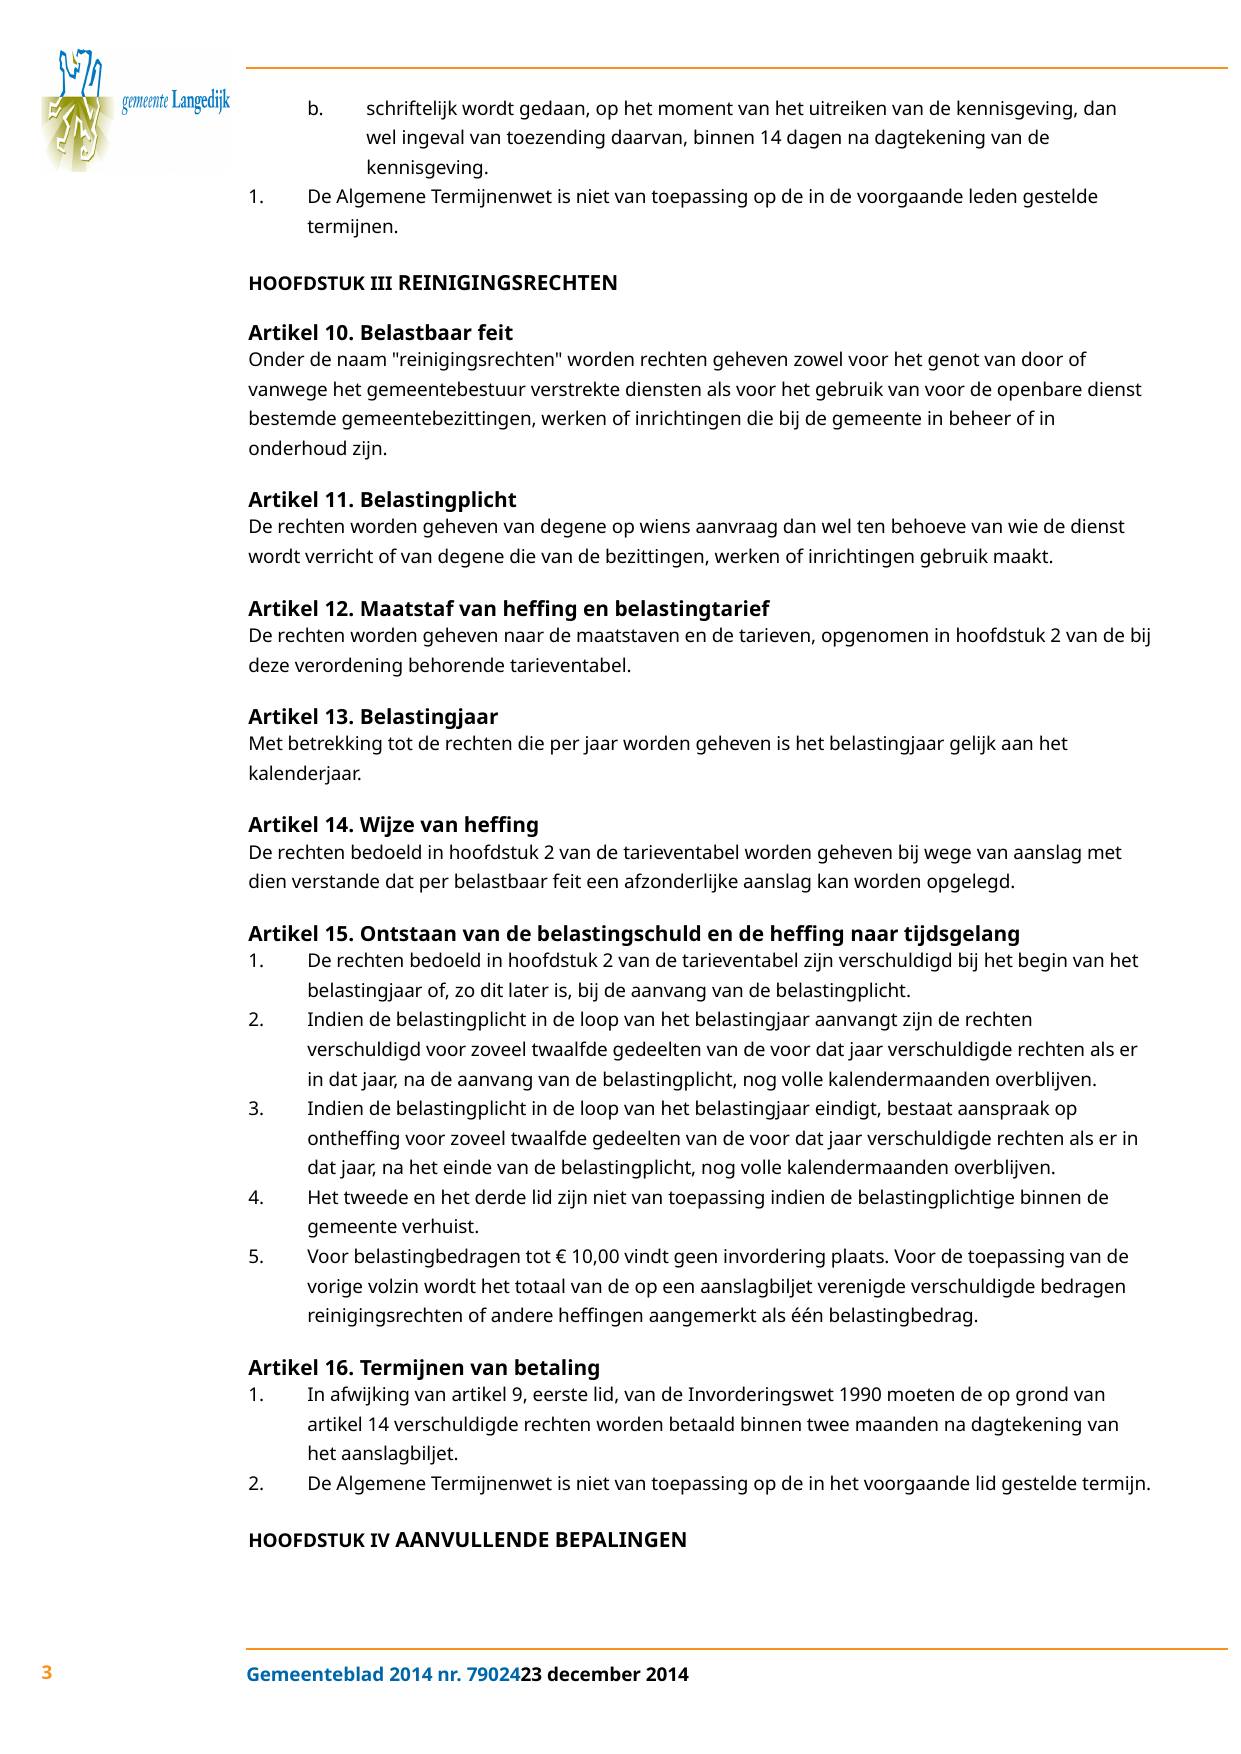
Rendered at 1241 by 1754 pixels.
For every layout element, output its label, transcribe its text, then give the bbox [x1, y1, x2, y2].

text Artikel 14. Wijze van heffing [248, 811, 1152, 839]
list Voor belastingbedragen tot € 10,00 vindt geen invordering plaats. Voor de toepassing van de vorige volzin wordt het totaal van de op een aanslagbiljet verenigde verschuldigde bedragen reinigingsrechten of andere heffingen aangemerkt als één belastingbedrag. [248, 1243, 1152, 1328]
list Indien de belastingplicht in de loop van het belastingjaar eindigt, bestaat aanspraak op ontheffing voor zoveel twaalfde gedeelten van de voor dat jaar verschuldigde rechten als er in dat jaar, na het einde van de belastingplicht, nog volle kalendermaanden overblijven. [248, 1095, 1152, 1180]
list In afwijking van artikel 9, eerste lid, van de Invorderingswet 1990 moeten de op grond van artikel 14 verschuldigde rechten worden betaald binnen twee maanden na dagtekening van het aanslagbiljet. [248, 1381, 1152, 1466]
text Artikel 16. Termijnen van betaling [248, 1353, 1152, 1381]
list Indien de belastingplicht in de loop van het belastingjaar aanvangt zijn de rechten verschuldigd voor zoveel twaalfde gedeelten van de voor dat jaar verschuldigde rechten als er in dat jaar, na de aanvang van de belastingplicht, nog volle kalendermaanden overblijven. [248, 1007, 1152, 1092]
list schriftelijk wordt gedaan, op het moment van het uitreiken van de kennisgeving, dan wel ingeval van toezending daarvan, binnen 14 dagen na dagtekening van de kennisgeving. [307, 95, 1152, 180]
list De Algemene Termijnenwet is niet van toepassing op de in het voorgaande lid gestelde termijn. [248, 1470, 1152, 1496]
picture [41, 47, 231, 172]
list De Algemene Termijnenwet is niet van toepassing op de in de voorgaande leden gestelde termijnen. [248, 183, 1152, 239]
text De rechten worden geheven naar de maatstaven en de tarieven, opgenomen in hoofdstuk 2 van de bij deze verordening behorende tarieventabel. [248, 622, 1152, 677]
text Artikel 13. Belastingjaar [248, 702, 1152, 731]
list De rechten bedoeld in hoofdstuk 2 van de tarieventabel zijn verschuldigd bij het begin van het belastingjaar of, zo dit later is, bij de aanvang van de belastingplicht. [248, 947, 1152, 1003]
text HOOFDSTUK III REINIGINGSRECHTEN [248, 268, 1152, 297]
text Met betrekking tot de rechten die per jaar worden geheven is het belastingjaar gelijk aan het kalenderjaar. [248, 731, 1152, 786]
text HOOFDSTUK IV AANVULLENDE BEPALINGEN [248, 1525, 1152, 1554]
text Artikel 15. Ontstaan van de belastingschuld en de heffing naar tijdsgelang [248, 919, 1152, 947]
list Het tweede en het derde lid zijn niet van toepassing indien de belastingplichtige binnen de gemeente verhuist. [248, 1184, 1152, 1239]
text De rechten bedoeld in hoofdstuk 2 van de tarieventabel worden geheven bij wege van aanslag met dien verstande dat per belastbaar feit een afzonderlijke aanslag kan worden opgelegd. [248, 839, 1152, 894]
text Artikel 11. Belastingplicht [248, 485, 1152, 514]
text Artikel 12. Maatstaf van heffing en belastingtarief [248, 594, 1152, 622]
text Onder de naam "reinigingsrechten" worden rechten geheven zowel voor het genot van door of vanwege het gemeentebestuur verstrekte diensten als voor het gebruik van voor de openbare dienst bestemde gemeentebezittingen, werken of inrichtingen die bij de gemeente in beheer of in onderhoud zijn. [248, 346, 1152, 461]
text De rechten worden geheven van degene op wiens aanvraag dan wel ten behoeve van wie de dienst wordt verricht of van degene die van de bezittingen, werken of inrichtingen gebruik maakt. [248, 514, 1152, 569]
text Artikel 10. Belastbaar feit [248, 318, 1152, 346]
